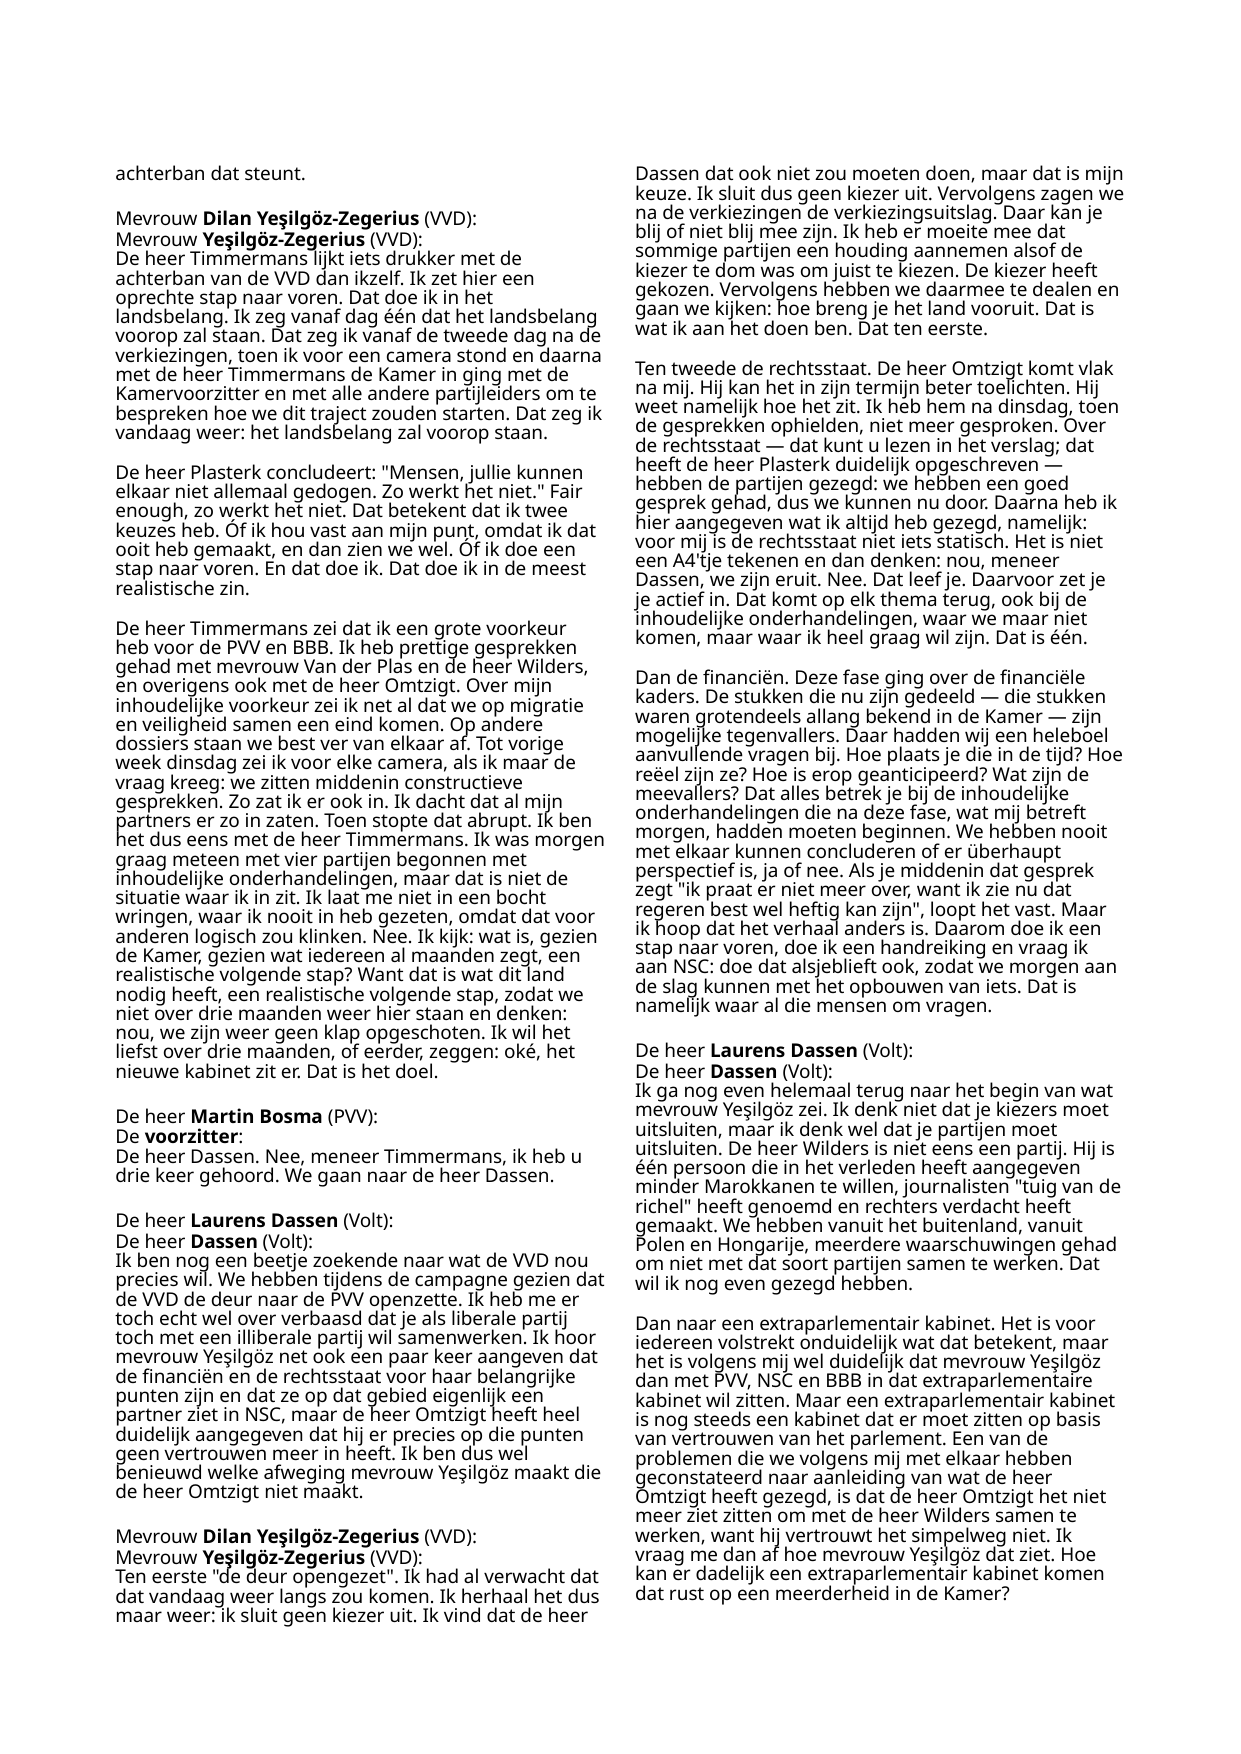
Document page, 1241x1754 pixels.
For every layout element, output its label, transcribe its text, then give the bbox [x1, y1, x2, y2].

text Dassen dat ook niet zou moeten doen, maar dat is mijn keuze. Ik sluit dus geen kiezer uit. Vervolgens zagen we na de verkiezingen de verkiezingsuitslag. Daar kan je blij of niet blij mee zijn. Ik heb er moeite mee dat sommige partijen een houding aannemen alsof de kiezer te dom was om juist te kiezen. De kiezer heeft gekozen. Vervolgens hebben we daarmee te dealen en gaan we kijken: hoe breng je het land vooruit. Dat is wat ik aan het doen ben. Dat ten eerste. [635, 165, 1125, 339]
text Dan de financiën. Deze fase ging over de financiële kaders. De stukken die nu zijn gedeeld — die stukken waren grotendeels allang bekend in de Kamer — zijn mogelijke tegenvallers. Daar hadden wij een heleboel aanvullende vragen bij. Hoe plaats je die in de tijd? Hoe reëel zijn ze? Hoe is erop geanticipeerd? Wat zijn de meevallers? Dat alles betrek je bij de inhoudelijke onderhandelingen die na deze fase, wat mij betreft morgen, hadden moeten beginnen. We hebben nooit met elkaar kunnen concluderen of er überhaupt perspectief is, ja of nee. Als je middenin dat gesprek zegt "ik praat er niet meer over, want ik zie nu dat regeren best wel heftig kan zijn", loopt het vast. Maar ik hoop dat het verhaal anders is. Daarom doe ik een stap naar voren, doe ik een handreiking en vraag ik aan NSC: doe dat alsjeblieft ook, zodat we morgen aan de slag kunnen met het opbouwen van iets. Dat is namelijk waar al die mensen om vragen. [635, 669, 1125, 1016]
text De heer Dassen (Volt): [115, 1233, 605, 1252]
text Mevrouw Yeşilgöz-Zegerius (VVD): [115, 231, 605, 250]
text De heer Timmermans lijkt iets drukker met de achterban van de VVD dan ikzelf. Ik zet hier een oprechte stap naar voren. Dat doe ik in het landsbelang. Ik zeg vanaf dag één dat het landsbelang voorop zal staan. Dat zeg ik vanaf de tweede dag na de verkiezingen, toen ik voor een camera stond en daarna met de heer Timmermans de Kamer in ging met de Kamervoorzitter en met alle andere partijleiders om te bespreken hoe we dit traject zouden starten. Dat zeg ik vandaag weer: het landsbelang zal voorop staan. [115, 250, 605, 443]
text achterban dat steunt. [115, 165, 605, 184]
text Mevrouw Dilan Yeşilgöz-Zegerius (VVD): [115, 1523, 605, 1549]
text De heer Laurens Dassen (Volt): [635, 1037, 1125, 1063]
text Ten tweede de rechtsstaat. De heer Omtzigt komt vlak na mij. Hij kan het in zijn termijn beter toelichten. Hij weet namelijk hoe het zit. Ik heb hem na dinsdag, toen de gesprekken ophielden, niet meer gesproken. Over de rechtsstaat — dat kunt u lezen in het verslag; dat heeft de heer Plasterk duidelijk opgeschreven — hebben de partijen gezegd: we hebben een goed gesprek gehad, dus we kunnen nu door. Daarna heb ik hier aangegeven wat ik altijd heb gezegd, namelijk: voor mij is de rechtsstaat niet iets statisch. Het is niet een A4'tje tekenen en dan denken: nou, meneer Dassen, we zijn eruit. Nee. Dat leef je. Daarvoor zet je je actief in. Dat komt op elk thema terug, ook bij de inhoudelijke onderhandelingen, waar we maar niet komen, maar waar ik heel graag wil zijn. Dat is één. [635, 359, 1125, 648]
text Mevrouw Dilan Yeşilgöz-Zegerius (VVD): [115, 205, 605, 231]
text De heer Dassen. Nee, meneer Timmermans, ik heb u drie keer gehoord. We gaan naar de heer Dassen. [115, 1148, 605, 1186]
text Ik ben nog een beetje zoekende naar wat de VVD nou precies wil. We hebben tijdens de campagne gezien dat de VVD de deur naar de PVV openzette. Ik heb me er toch echt wel over verbaasd dat je als liberale partij toch met een illiberale partij wil samenwerken. Ik hoor mevrouw Yeşilgöz net ook een paar keer aangeven dat de financiën en de rechtsstaat voor haar belangrijke punten zijn en dat ze op dat gebied eigenlijk een partner ziet in NSC, maar de heer Omtzigt heeft heel duidelijk aangegeven dat hij er precies op die punten geen vertrouwen meer in heeft. Ik ben dus wel benieuwd welke afweging mevrouw Yeşilgöz maakt die de heer Omtzigt niet maakt. [115, 1252, 605, 1503]
text De heer Martin Bosma (PVV): [115, 1103, 605, 1128]
text Ten eerste "de deur opengezet". Ik had al verwacht dat dat vandaag weer langs zou komen. Ik herhaal het dus maar weer: ik sluit geen kiezer uit. Ik vind dat de heer [115, 1568, 605, 1626]
text Mevrouw Yeşilgöz-Zegerius (VVD): [115, 1549, 605, 1568]
text De heer Dassen (Volt): [635, 1063, 1125, 1082]
text De heer Laurens Dassen (Volt): [115, 1207, 605, 1233]
text De voorzitter: [115, 1128, 605, 1148]
text De heer Timmermans zei dat ik een grote voorkeur heb voor de PVV en BBB. Ik heb prettige gesprekken gehad met mevrouw Van der Plas en de heer Wilders, en overigens ook met de heer Omtzigt. Over mijn inhoudelijke voorkeur zei ik net al dat we op migratie en veiligheid samen een eind komen. Op andere dossiers staan we best ver van elkaar af. Tot vorige week dinsdag zei ik voor elke camera, als ik maar de vraag kreeg: we zitten middenin constructieve gesprekken. Zo zat ik er ook in. Ik dacht dat al mijn partners er zo in zaten. Toen stopte dat abrupt. Ik ben het dus eens met de heer Timmermans. Ik was morgen graag meteen met vier partijen begonnen met inhoudelijke onderhandelingen, maar dat is niet de situatie waar ik in zit. Ik laat me niet in een bocht wringen, waar ik nooit in heb gezeten, omdat dat voor anderen logisch zou klinken. Nee. Ik kijk: wat is, gezien de Kamer, gezien wat iedereen al maanden zegt, een realistische volgende stap? Want dat is wat dit land nodig heeft, een realistische volgende stap, zodat we niet over drie maanden weer hier staan en denken: nou, we zijn weer geen klap opgeschoten. Ik wil het liefst over drie maanden, of eerder, zeggen: oké, het nieuwe kabinet zit er. Dat is het doel. [115, 619, 605, 1082]
text Dan naar een extraparlementair kabinet. Het is voor iedereen volstrekt onduidelijk wat dat betekent, maar het is volgens mij wel duidelijk dat mevrouw Yeşilgöz dan met PVV, NSC en BBB in dat extraparlementaire kabinet wil zitten. Maar een extraparlementair kabinet is nog steeds een kabinet dat er moet zitten op basis van vertrouwen van het parlement. Een van de problemen die we volgens mij met elkaar hebben geconstateerd naar aanleiding van wat de heer Omtzigt heeft gezegd, is dat de heer Omtzigt het niet meer ziet zitten om met de heer Wilders samen te werken, want hij vertrouwt het simpelweg niet. Ik vraag me dan af hoe mevrouw Yeşilgöz dat ziet. Hoe kan er dadelijk een extraparlementair kabinet komen dat rust op een meerderheid in de Kamer? [635, 1315, 1125, 1604]
text De heer Plasterk concludeert: "Mensen, jullie kunnen elkaar niet allemaal gedogen. Zo werkt het niet." Fair enough, zo werkt het niet. Dat betekent dat ik twee keuzes heb. Óf ik hou vast aan mijn punt, omdat ik dat ooit heb gemaakt, en dan zien we wel. Óf ik doe een stap naar voren. En dat doe ik. Dat doe ik in de meest realistische zin. [115, 464, 605, 599]
text Ik ga nog even helemaal terug naar het begin van wat mevrouw Yeşilgöz zei. Ik denk niet dat je kiezers moet uitsluiten, maar ik denk wel dat je partijen moet uitsluiten. De heer Wilders is niet eens een partij. Hij is één persoon die in het verleden heeft aangegeven minder Marokkanen te willen, journalisten "tuig van de richel" heeft genoemd en rechters verdacht heeft gemaakt. We hebben vanuit het buitenland, vanuit Polen en Hongarije, meerdere waarschuwingen gehad om niet met dat soort partijen samen te werken. Dat wil ik nog even gezegd hebben. [635, 1082, 1125, 1294]
